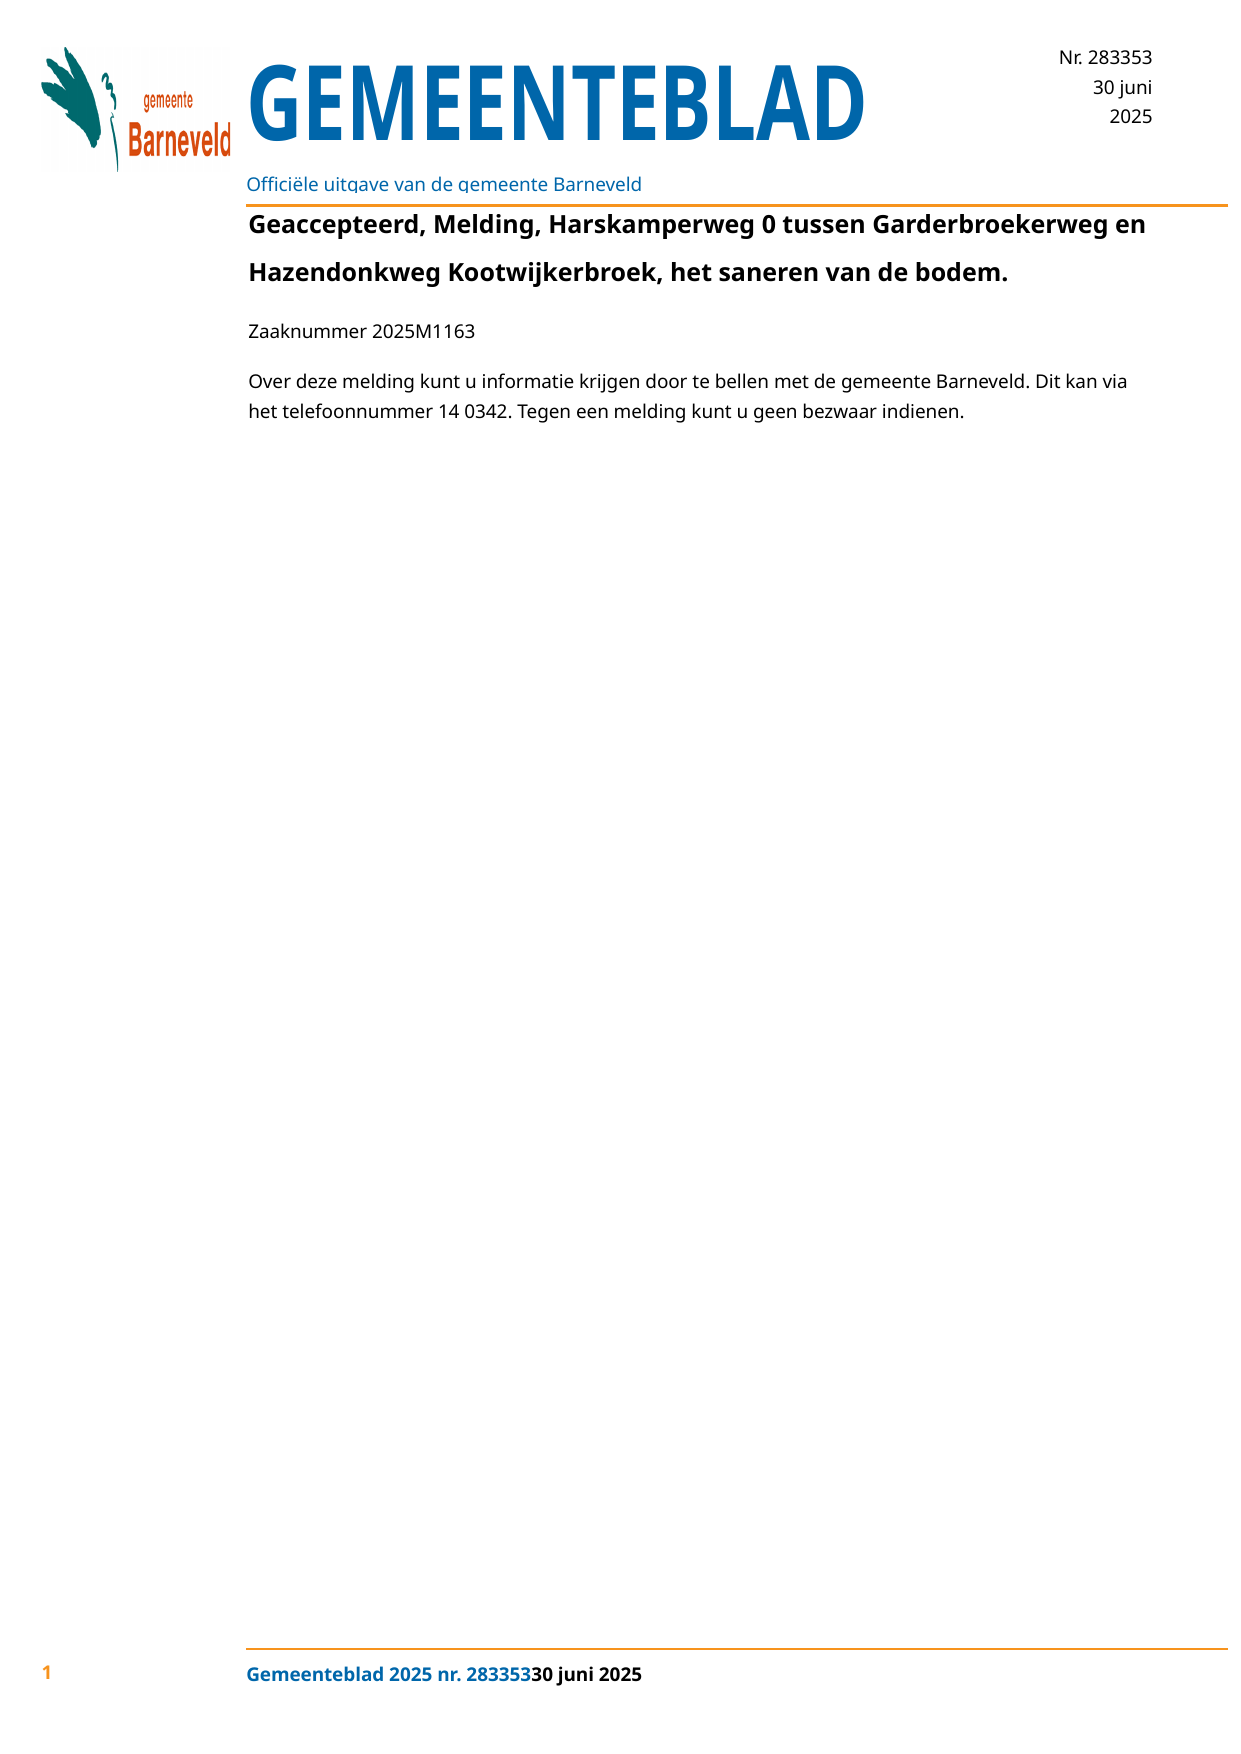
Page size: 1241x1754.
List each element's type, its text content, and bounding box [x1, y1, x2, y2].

text Over deze melding kunt u informatie krijgen door te bellen met de gemeente Barneveld. Dit kan via het telefoonnummer 14 0342. Tegen een melding kunt u geen bezwaar indienen. [248, 368, 1152, 424]
picture [41, 47, 231, 172]
text Geaccepteerd, Melding, Harskamperweg 0 tussen Garderbroekerweg en Hazendonkweg Kootwijkerbroek, het saneren van de bodem. [248, 207, 1152, 288]
text Zaaknummer 2025M1163 [248, 318, 1152, 344]
